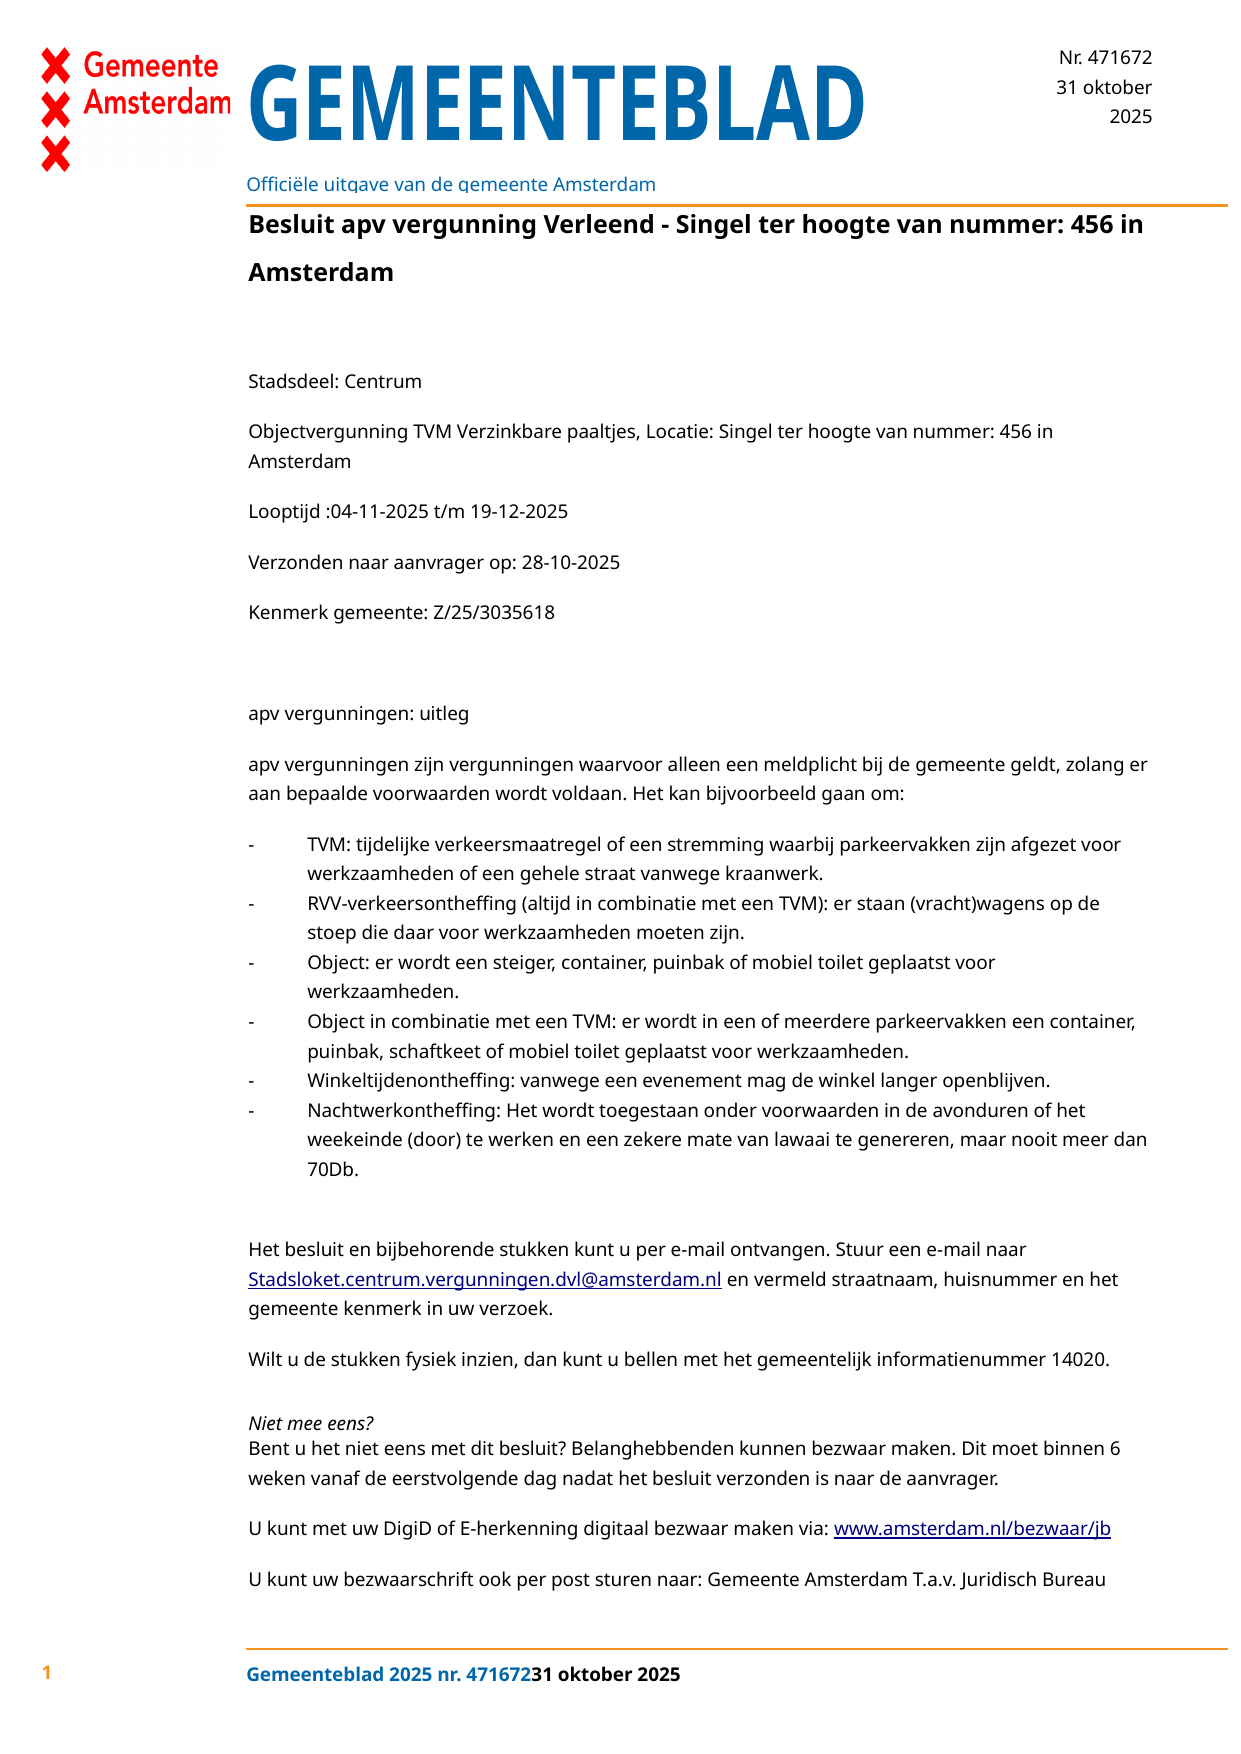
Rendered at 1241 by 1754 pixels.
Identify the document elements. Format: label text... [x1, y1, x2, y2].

list Object in combinatie met een TVM: er wordt in een of meerdere parkeervakken een container, puinbak, schaftkeet of mobiel toilet geplaatst voor werkzaamheden. [248, 1008, 1152, 1064]
text Wilt u de stukken fysiek inzien, dan kunt u bellen met het gemeentelijk informatienummer 14020. [248, 1346, 1152, 1372]
list Object: er wordt een steiger, container, puinbak of mobiel toilet geplaatst voor werkzaamheden. [248, 949, 1152, 1004]
list RVV-verkeersontheffing (altijd in combinatie met een TVM): er staan (vracht)wagens op de stoep die daar voor werkzaamheden moeten zijn. [248, 890, 1152, 945]
list TVM: tijdelijke verkeersmaatregel of een stremming waarbij parkeervakken zijn afgezet voor werkzaamheden of een gehele straat vanwege kraanwerk. [248, 831, 1152, 886]
text apv vergunningen zijn vergunningen waarvoor alleen een meldplicht bij de gemeente geldt, zolang er aan bepaalde voorwaarden wordt voldaan. Het kan bijvoorbeeld gaan om: [248, 751, 1152, 806]
text apv vergunningen: uitleg [248, 700, 1152, 726]
text Stadsdeel: Centrum [248, 368, 1152, 394]
picture [41, 47, 231, 172]
list Winkeltijdenontheffing: vanwege een evenement mag de winkel langer openblijven. [248, 1067, 1152, 1093]
text Objectvergunning TVM Verzinkbare paaltjes, Locatie: Singel ter hoogte van nummer: 456 in Amsterdam [248, 419, 1152, 474]
text Looptijd :04-11-2025 t/m 19-12-2025 [248, 499, 1152, 524]
text U kunt uw bezwaarschrift ook per post sturen naar: Gemeente Amsterdam T.a.v. Juridisch Bureau [248, 1566, 1152, 1592]
text Bent u het niet eens met dit besluit? Belanghebbenden kunnen bezwaar maken. Dit moet binnen 6 weken vanaf de eerstvolgende dag nadat het besluit verzonden is naar de aanvrager. [248, 1436, 1152, 1491]
text Kenmerk gemeente: Z/25/3035618 [248, 599, 1152, 625]
text Besluit apv vergunning Verleend - Singel ter hoogte van nummer: 456 in Amsterdam [248, 207, 1152, 288]
text Niet mee eens? [248, 1410, 1152, 1436]
text U kunt met uw DigiD of E-herkenning digitaal bezwaar maken via: www.amsterdam.nl/bezwaar/jb [248, 1516, 1152, 1541]
list Nachtwerkontheffing: Het wordt toegestaan onder voorwaarden in de avonduren of het weekeinde (door) te werken en een zekere mate van lawaai te genereren, maar nooit meer dan 70Db. [248, 1097, 1152, 1182]
text Het besluit en bijbehorende stukken kunt u per e-mail ontvangen. Stuur een e-mail naar Stadsloket.centrum.vergunningen.dvl@amsterdam.nl en vermeld straatnaam, huisnummer en het gemeente kenmerk in uw verzoek. [248, 1236, 1152, 1321]
text Verzonden naar aanvrager op: 28-10-2025 [248, 549, 1152, 575]
